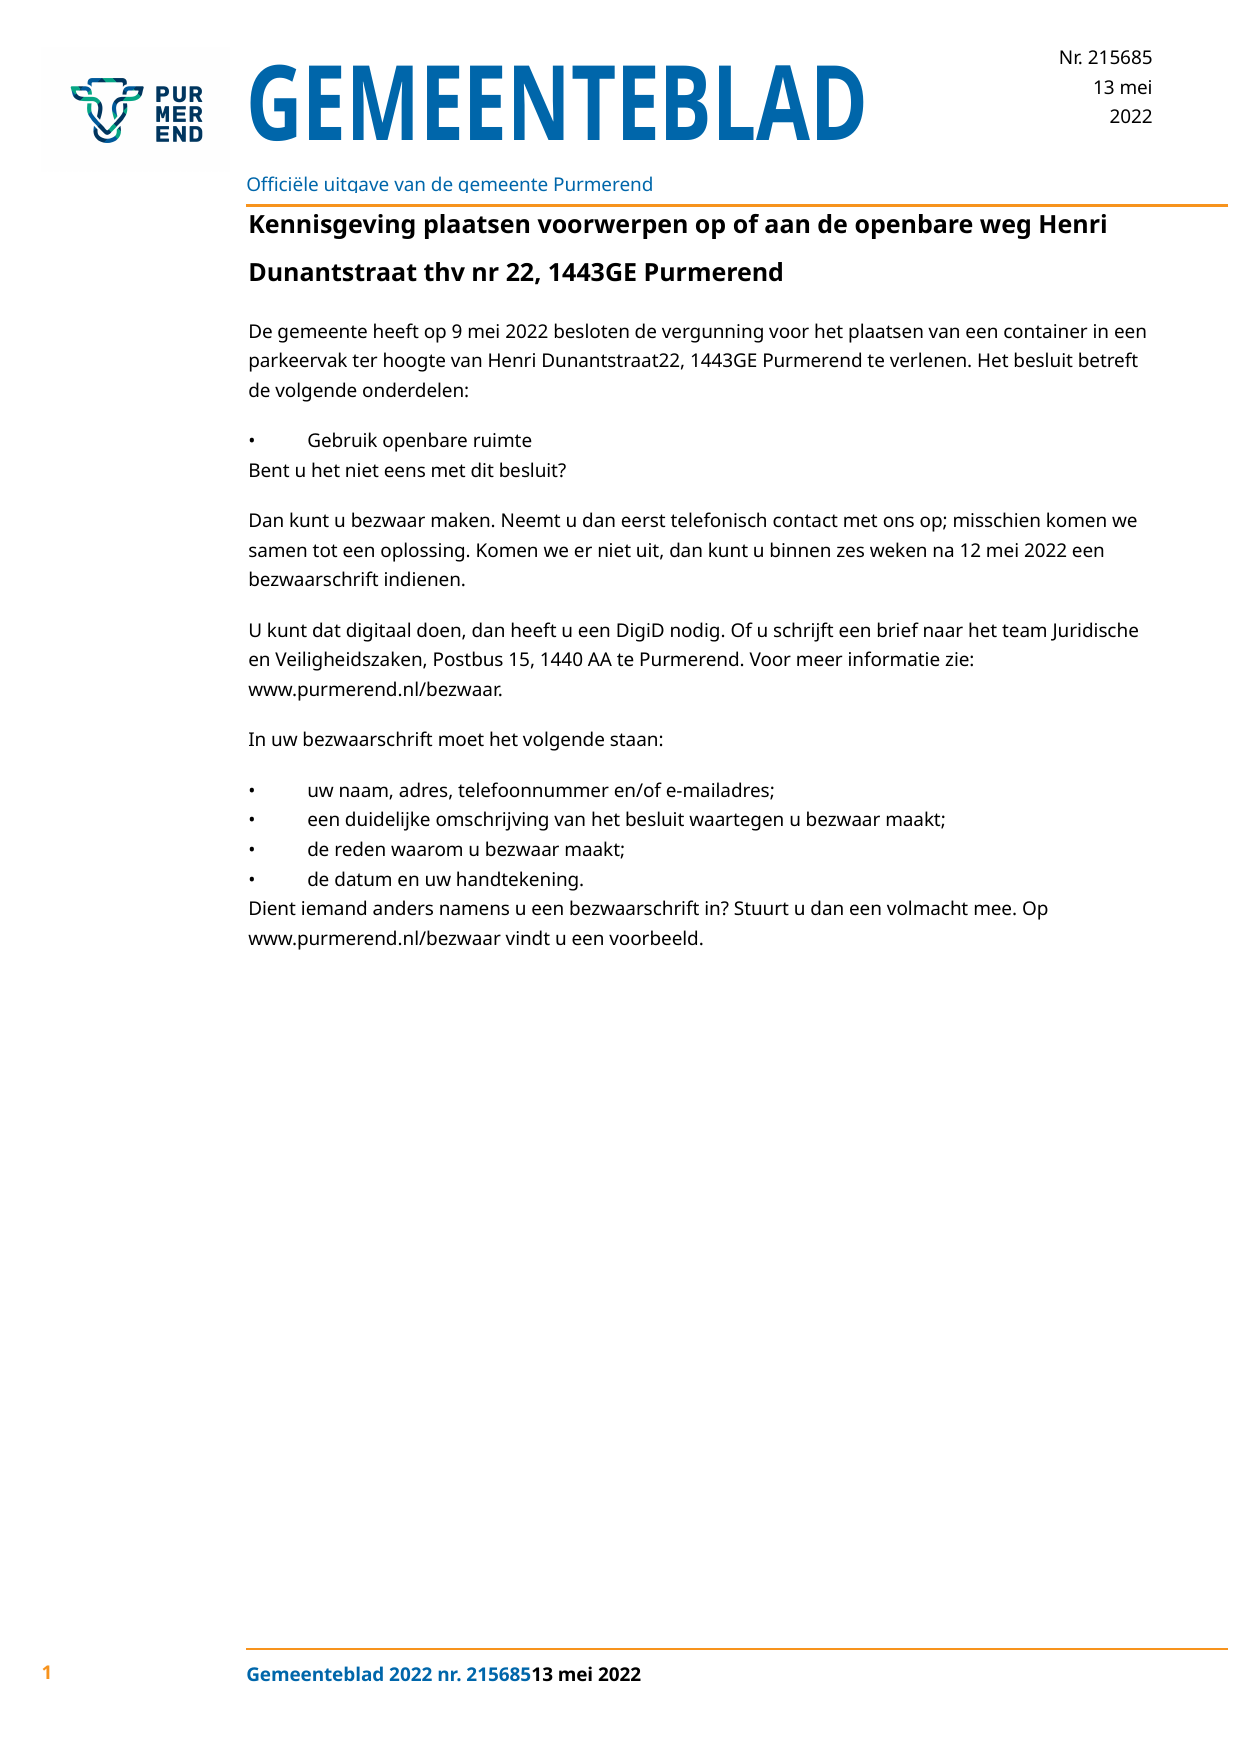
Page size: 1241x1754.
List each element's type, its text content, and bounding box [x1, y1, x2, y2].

list de reden waarom u bezwaar maakt; [248, 836, 1152, 862]
text Dient iemand anders namens u een bezwaarschrift in? Stuurt u dan een volmacht mee. Op www.purmerend.nl/bezwaar vindt u een voorbeeld. [248, 895, 1152, 951]
list de datum en uw handtekening. [248, 866, 1152, 892]
text Dan kunt u bezwaar maken. Neemt u dan eerst telefonisch contact met ons op; misschien komen we samen tot een oplossing. Komen we er niet uit, dan kunt u binnen zes weken na 12 mei 2022 een bezwaarschrift indienen. [248, 507, 1152, 592]
picture [41, 47, 231, 172]
text Kennisgeving plaatsen voorwerpen op of aan de openbare weg Henri Dunantstraat thv nr 22, 1443GE Purmerend [248, 207, 1152, 288]
text U kunt dat digitaal doen, dan heeft u een DigiD nodig. Of u schrijft een brief naar het team Juridische en Veiligheidszaken, Postbus 15, 1440 AA te Purmerend. Voor meer informatie zie: www.purmerend.nl/bezwaar. [248, 617, 1152, 702]
text In uw bezwaarschrift moet het volgende staan: [248, 727, 1152, 752]
text Bent u het niet eens met dit besluit? [248, 457, 1152, 483]
text De gemeente heeft op 9 mei 2022 besloten de vergunning voor het plaatsen van een container in een parkeervak ter hoogte van Henri Dunantstraat22, 1443GE Purmerend te verlenen. Het besluit betreft de volgende onderdelen: [248, 318, 1152, 403]
list uw naam, adres, telefoonnummer en/of e-mailadres; [248, 777, 1152, 803]
list een duidelijke omschrijving van het besluit waartegen u bezwaar maakt; [248, 807, 1152, 832]
list Gebruik openbare ruimte [248, 427, 1152, 453]
